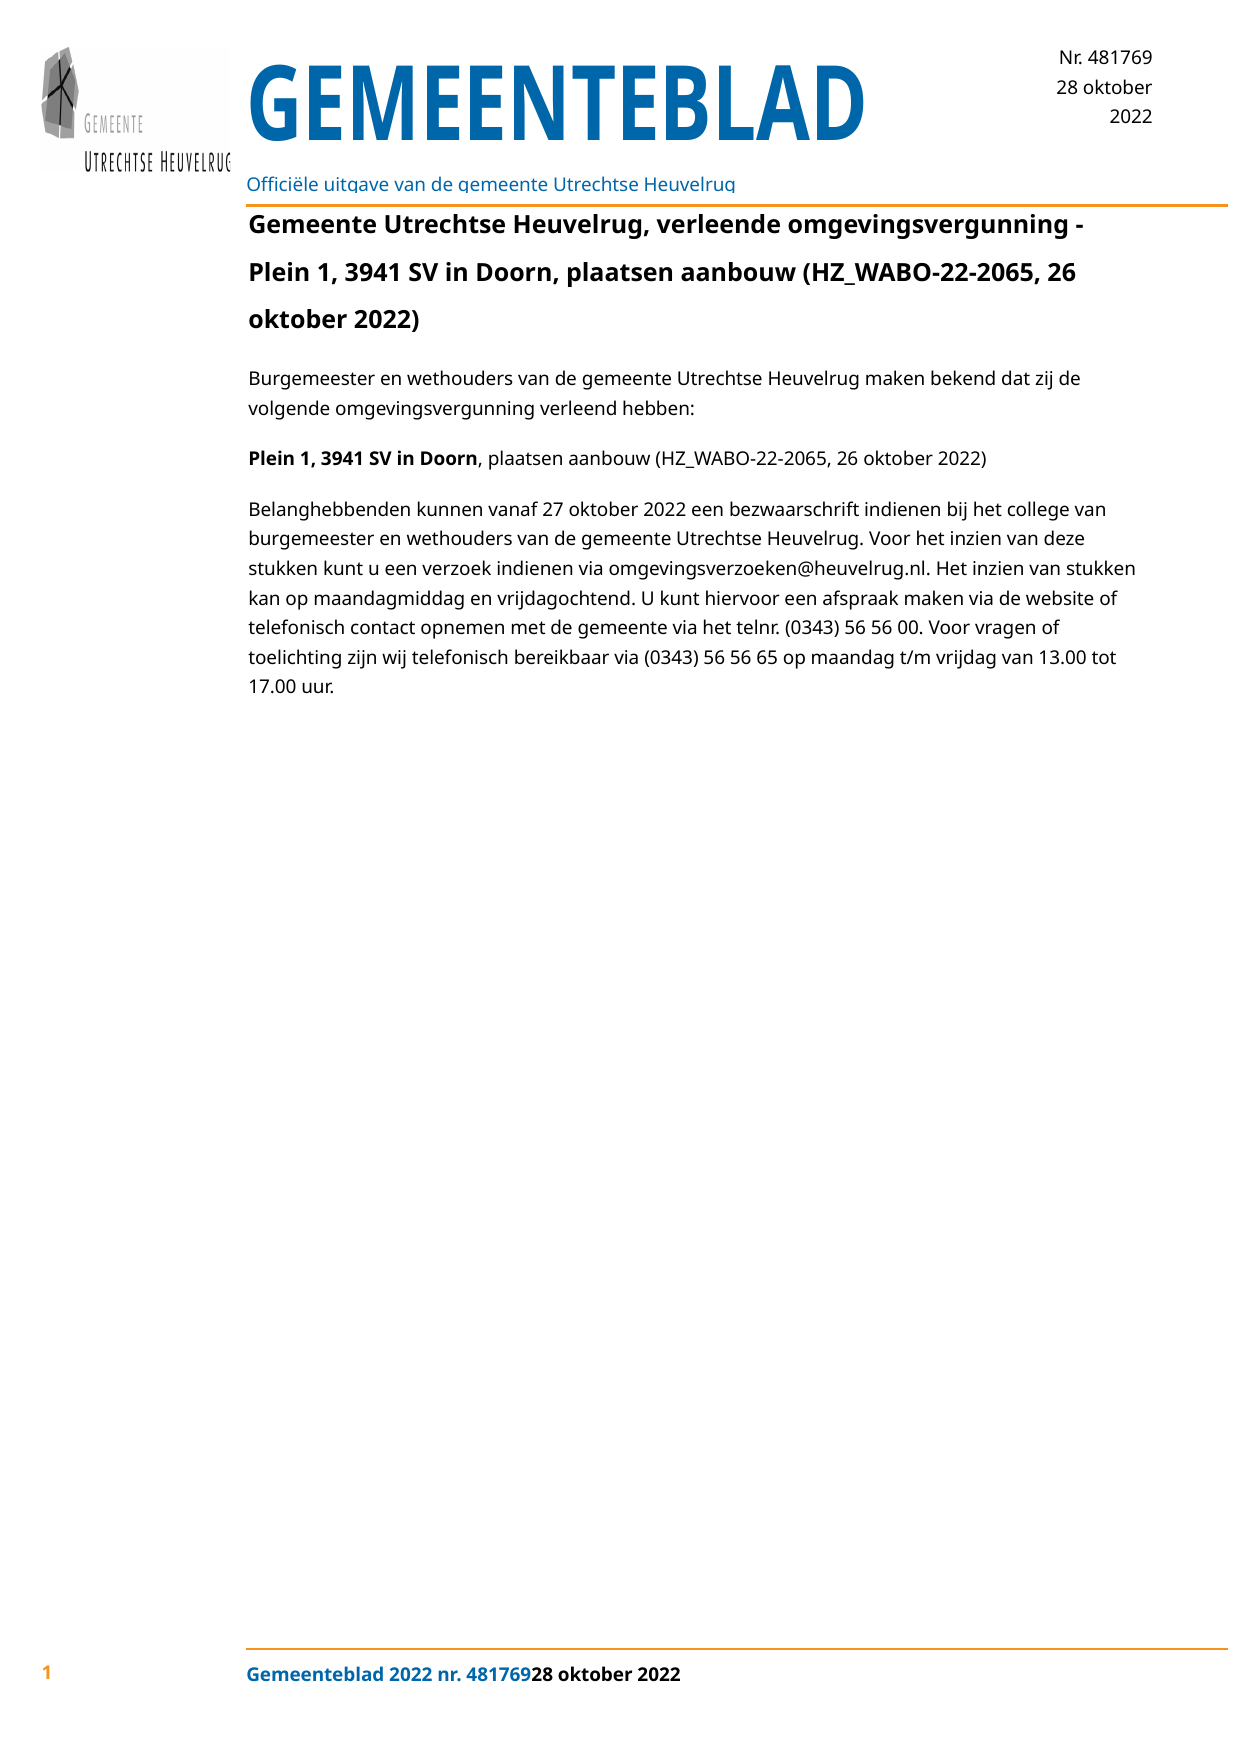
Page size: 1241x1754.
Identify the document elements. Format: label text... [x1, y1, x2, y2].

text Belanghebbenden kunnen vanaf 27 oktober 2022 een bezwaarschrift indienen bij het college van burgemeester en wethouders van de gemeente Utrechtse Heuvelrug. Voor het inzien van deze stukken kunt u een verzoek indienen via omgevingsverzoeken@heuvelrug.nl. Het inzien van stukken kan op maandagmiddag en vrijdagochtend. U kunt hiervoor een afspraak maken via de website of telefonisch contact opnemen met de gemeente via het telnr. (0343) 56 56 00. Voor vragen of toelichting zijn wij telefonisch bereikbaar via (0343) 56 56 65 op maandag t/m vrijdag van 13.00 tot 17.00 uur. [248, 496, 1152, 699]
text Gemeente Utrechtse Heuvelrug, verleende omgevingsvergunning - Plein 1, 3941 SV in Doorn, plaatsen aanbouw (HZ_WABO-22-2065, 26 oktober 2022) [248, 207, 1152, 336]
picture [41, 47, 231, 172]
text Plein 1, 3941 SV in Doorn, plaatsen aanbouw (HZ_WABO-22-2065, 26 oktober 2022) [248, 446, 1152, 471]
text Burgemeester en wethouders van de gemeente Utrechtse Heuvelrug maken bekend dat zij de volgende omgevingsvergunning verleend hebben: [248, 366, 1152, 421]
